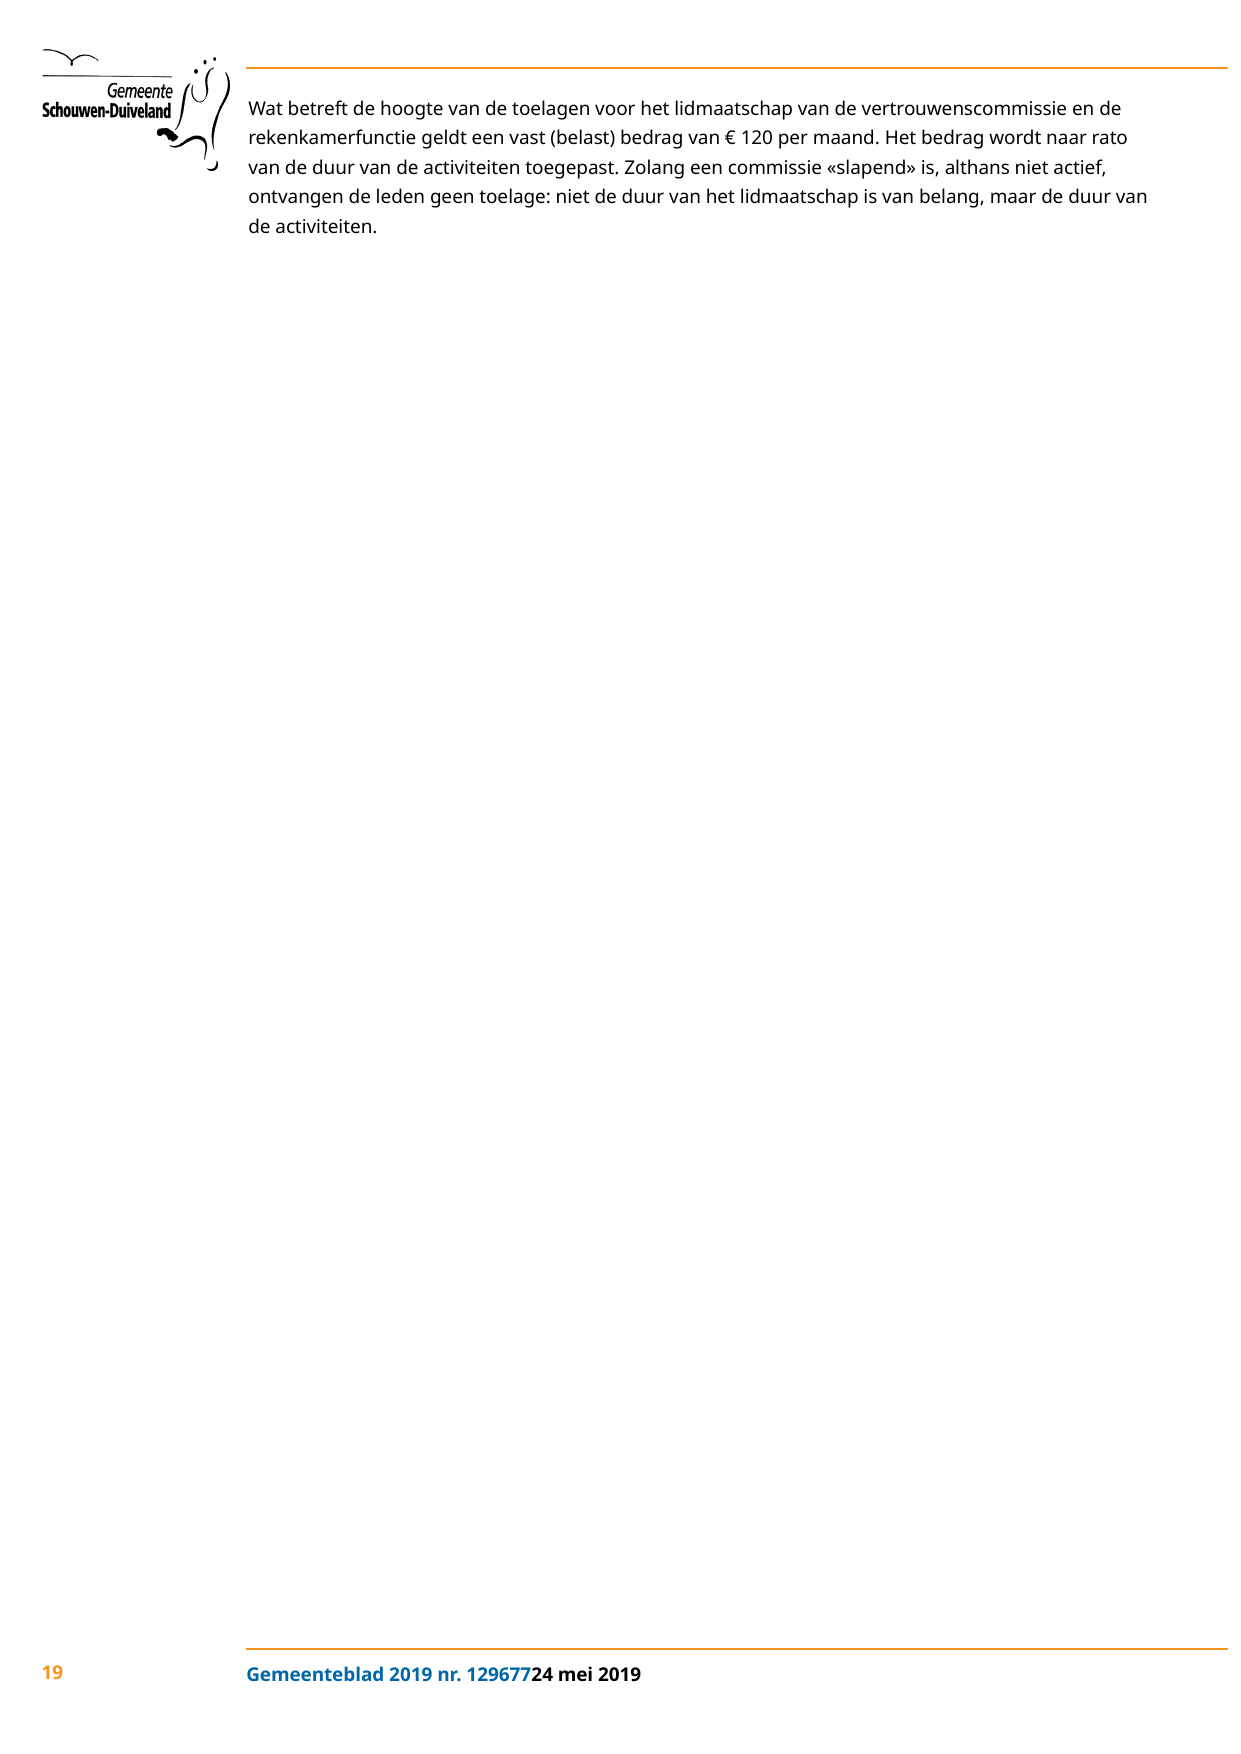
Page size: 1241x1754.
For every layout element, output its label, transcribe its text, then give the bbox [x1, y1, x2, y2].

picture [41, 47, 231, 172]
text Wat betreft de hoogte van de toelagen voor het lidmaatschap van de vertrouwenscommissie en de rekenkamerfunctie geldt een vast (belast) bedrag van € 120 per maand. Het bedrag wordt naar rato van de duur van de activiteiten toegepast. Zolang een commissie «slapend» is, althans niet actief, ontvangen de leden geen toelage: niet de duur van het lidmaatschap is van belang, maar de duur van de activiteiten. [248, 95, 1152, 239]
